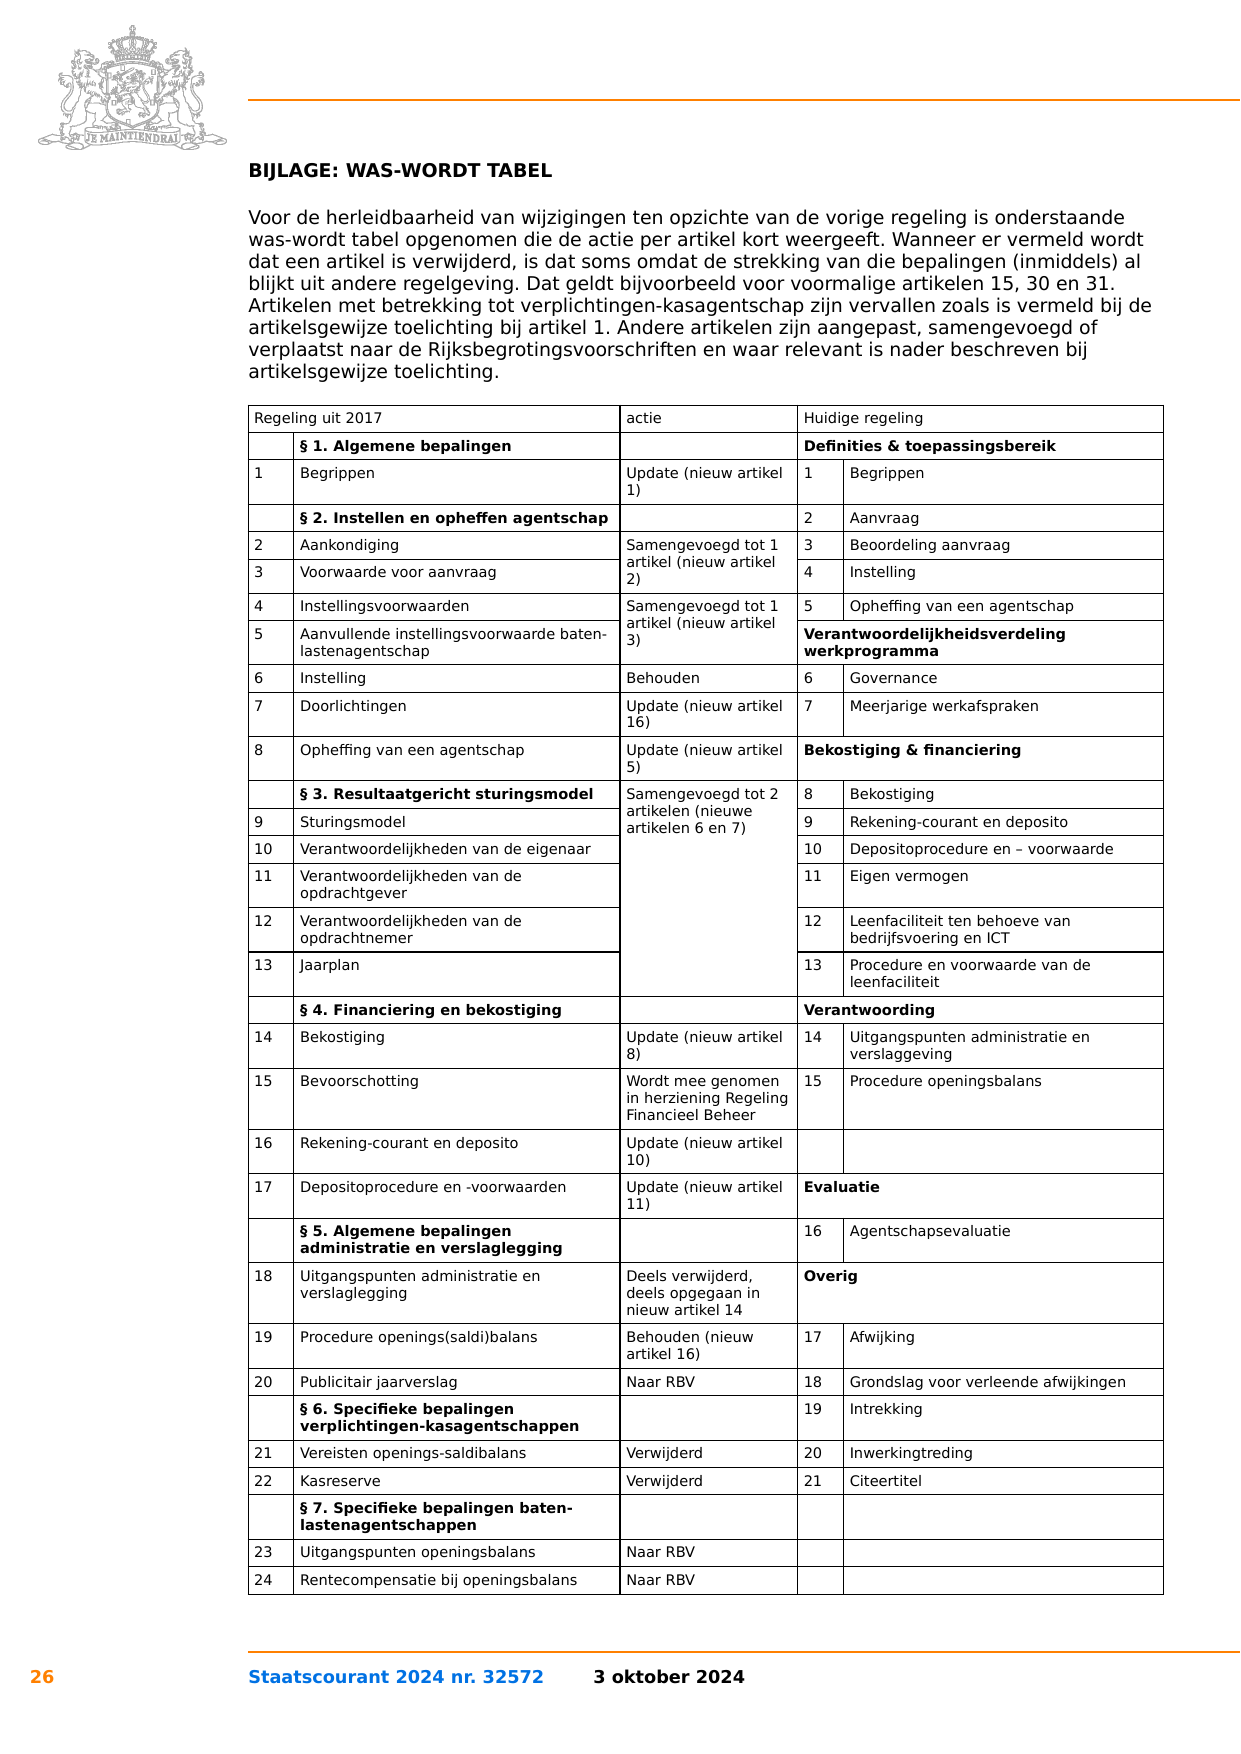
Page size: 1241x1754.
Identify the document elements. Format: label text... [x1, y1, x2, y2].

table_cell 20 [798, 1441, 843, 1467]
table_cell Intrekking [844, 1396, 1163, 1439]
table_cell Bevoorschotting [294, 1069, 619, 1129]
table_cell Verwijderd [621, 1441, 797, 1467]
table_cell Opheffing van een agentschap [294, 737, 619, 780]
table_cell Instellingsvoorwaarden [294, 594, 619, 620]
table_cell [249, 781, 293, 808]
table_cell Depositoprocedure en – voorwaarde [844, 836, 1163, 863]
table_cell Voorwaarde voor aanvraag [294, 560, 619, 592]
table_cell 18 [249, 1263, 293, 1323]
table_cell 10 [249, 836, 293, 863]
table_cell 23 [249, 1540, 293, 1566]
table_cell [621, 433, 797, 459]
table_cell Update (nieuw artikel 11) [621, 1174, 797, 1218]
table_cell Begrippen [294, 460, 619, 504]
table_cell § 1. Algemene bepalingen [294, 433, 619, 459]
table_cell Instelling [294, 665, 619, 692]
table_cell 15 [249, 1069, 293, 1129]
table_cell Procedure openings(saldi)balans [294, 1324, 619, 1368]
table_cell Leenfaciliteit ten behoeve van bedrijfsvoering en ICT [844, 908, 1163, 951]
table_cell [621, 997, 797, 1023]
table_cell Aankondiging [294, 532, 619, 558]
table_cell 1 [249, 460, 293, 504]
table_cell Begrippen [844, 460, 1163, 504]
table_cell 21 [798, 1468, 843, 1494]
table_cell Update (nieuw artikel 8) [621, 1024, 797, 1067]
table_cell 2 [798, 505, 843, 531]
table_cell § 5. Algemene bepalingen administratie en verslaglegging [294, 1219, 619, 1262]
table_cell 1 [798, 460, 843, 504]
table_cell Meerjarige werkafspraken [844, 693, 1163, 736]
table_cell Inwerkingtreding [844, 1441, 1163, 1467]
table_cell § 4. Financiering en bekostiging [294, 997, 619, 1023]
table_cell Wordt mee genomen in herziening Regeling Financieel Beheer [621, 1069, 797, 1129]
table_cell Naar RBV [621, 1369, 797, 1395]
table_cell [844, 1567, 1163, 1593]
table_cell 3 [249, 560, 293, 592]
table_cell Rentecompensatie bij openingsbalans [294, 1567, 619, 1593]
table_cell [798, 1567, 843, 1593]
table_cell 4 [798, 560, 843, 592]
table_cell 12 [249, 908, 293, 951]
table_cell Citeertitel [844, 1468, 1163, 1494]
table_cell Publicitair jaarverslag [294, 1369, 619, 1395]
table_cell [844, 1130, 1163, 1173]
table_cell Definities & toepassingsbereik [798, 433, 1163, 459]
table_cell Deels verwijderd, deels opgegaan in nieuw artikel 14 [621, 1263, 797, 1323]
table_cell [249, 433, 293, 459]
table_cell Rekening-courant en deposito [294, 1130, 619, 1173]
table_cell 9 [249, 809, 293, 835]
table_header Regeling uit 2017 [249, 406, 619, 432]
table_cell Verantwoordelijkheden van de opdrachtnemer [294, 908, 619, 951]
table_cell 12 [798, 908, 843, 951]
table_cell 6 [249, 665, 293, 692]
table_cell Samengevoegd tot 1 artikel (nieuw artikel 3) [621, 594, 797, 664]
table_cell Update (nieuw artikel 16) [621, 693, 797, 736]
table_cell Evaluatie [798, 1174, 1163, 1218]
table_cell 7 [249, 693, 293, 736]
picture [38, 25, 227, 150]
table_cell § 3. Resultaatgericht sturingsmodel [294, 781, 619, 808]
table_cell Naar RBV [621, 1540, 797, 1566]
table_cell 14 [249, 1024, 293, 1067]
table_cell 5 [798, 594, 843, 620]
table_cell Instelling [844, 560, 1163, 592]
table_cell Beoordeling aanvraag [844, 532, 1163, 558]
table_cell 20 [249, 1369, 293, 1395]
table_cell Uitgangspunten openingsbalans [294, 1540, 619, 1566]
table_cell Jaarplan [294, 953, 619, 996]
table_cell Governance [844, 665, 1163, 692]
table_cell 17 [798, 1324, 843, 1368]
table_cell Overig [798, 1263, 1163, 1323]
table_cell Procedure openingsbalans [844, 1069, 1163, 1129]
table_cell Sturingsmodel [294, 809, 619, 835]
table_cell [798, 1130, 843, 1173]
table_cell Update (nieuw artikel 1) [621, 460, 797, 504]
table_cell 14 [798, 1024, 843, 1067]
table_cell Update (nieuw artikel 5) [621, 737, 797, 780]
table_cell 4 [249, 594, 293, 620]
table_cell 13 [249, 953, 293, 996]
table_cell [249, 1495, 293, 1539]
table_cell 11 [798, 864, 843, 907]
table_cell Bekostiging [294, 1024, 619, 1067]
table_cell Procedure en voorwaarde van de leenfaciliteit [844, 953, 1163, 996]
table_cell § 2. Instellen en opheffen agentschap [294, 505, 619, 531]
table_cell 19 [249, 1324, 293, 1368]
table_cell Aanvraag [844, 505, 1163, 531]
table_cell Doorlichtingen [294, 693, 619, 736]
table_cell 16 [798, 1219, 843, 1262]
table_cell Verantwoording [798, 997, 1163, 1023]
subtitle BIJLAGE: WAS-WORDT TABEL [248, 160, 1163, 182]
table_cell [249, 997, 293, 1023]
table_cell [621, 1219, 797, 1262]
table_cell Grondslag voor verleende afwijkingen [844, 1369, 1163, 1395]
table_cell Uitgangspunten administratie en verslaggeving [844, 1024, 1163, 1067]
table_cell Uitgangspunten administratie en verslaglegging [294, 1263, 619, 1323]
table_cell Eigen vermogen [844, 864, 1163, 907]
table_cell Vereisten openings-saldibalans [294, 1441, 619, 1467]
table_cell Behouden (nieuw artikel 16) [621, 1324, 797, 1368]
table_cell [798, 1540, 843, 1566]
table_cell 3 [798, 532, 843, 558]
table_cell 11 [249, 864, 293, 907]
table_cell Verantwoordelijkheden van de eigenaar [294, 836, 619, 863]
table_cell 24 [249, 1567, 293, 1593]
table_cell [844, 1540, 1163, 1566]
table_cell Aanvullende instellingsvoorwaarde baten-lastenagentschap [294, 621, 619, 664]
table_cell [844, 1495, 1163, 1539]
table_cell 8 [249, 737, 293, 780]
table_cell Naar RBV [621, 1567, 797, 1593]
table_cell [249, 1396, 293, 1439]
table_cell [621, 1495, 797, 1539]
table_cell Rekening-courant en deposito [844, 809, 1163, 835]
table_cell 2 [249, 532, 293, 558]
table_cell 21 [249, 1441, 293, 1467]
table_cell 19 [798, 1396, 843, 1439]
table_cell § 6. Specifieke bepalingen verplichtingen-kasagentschappen [294, 1396, 619, 1439]
table_cell 18 [798, 1369, 843, 1395]
table_header actie [621, 406, 797, 432]
table_header Huidige regeling [798, 406, 1163, 432]
table_cell Bekostiging [844, 781, 1163, 808]
table_cell 7 [798, 693, 843, 736]
table_cell 9 [798, 809, 843, 835]
table_cell 17 [249, 1174, 293, 1218]
table_cell Behouden [621, 665, 797, 692]
table_cell Verantwoordelijkheden van de opdrachtgever [294, 864, 619, 907]
table_cell [798, 1495, 843, 1539]
table_cell Samengevoegd tot 2 artikelen (nieuwe artikelen 6 en 7) [621, 781, 797, 996]
table_cell Verwijderd [621, 1468, 797, 1494]
table_cell Agentschapsevaluatie [844, 1219, 1163, 1262]
table_cell Kasreserve [294, 1468, 619, 1494]
table_cell Update (nieuw artikel 10) [621, 1130, 797, 1173]
table_cell Verantwoordelijkheidsverdeling werkprogramma [798, 621, 1163, 664]
table_cell [249, 505, 293, 531]
table_cell [621, 1396, 797, 1439]
table_cell § 7. Specifieke bepalingen baten-lastenagentschappen [294, 1495, 619, 1539]
table_cell 8 [798, 781, 843, 808]
table_cell 15 [798, 1069, 843, 1129]
table_cell Bekostiging & financiering [798, 737, 1163, 780]
table_cell 5 [249, 621, 293, 664]
table_cell [621, 505, 797, 531]
table_cell Opheffing van een agentschap [844, 594, 1163, 620]
table_cell 13 [798, 953, 843, 996]
table_cell [249, 1219, 293, 1262]
table_cell Depositoprocedure en -voorwaarden [294, 1174, 619, 1218]
table_cell Samengevoegd tot 1 artikel (nieuw artikel 2) [621, 532, 797, 592]
table_cell 16 [249, 1130, 293, 1173]
table_cell 22 [249, 1468, 293, 1494]
text Voor de herleidbaarheid van wijzigingen ten opzichte van de vorige regeling is onderstaande was-wordt tabel opgenomen die de actie per artikel kort weergeeft. Wanneer er vermeld wordt dat een artikel is verwijderd, is dat soms omdat de strekking van die bepalingen (inmiddels) al blijkt uit andere regelgeving. Dat geldt bijvoorbeeld voor voormalige artikelen 15, 30 en 31. Artikelen met betrekking tot verplichtingen-kasagentschap zijn vervallen zoals is vermeld bij de artikelsgewijze toelichting bij artikel 1. Andere artikelen zijn aangepast, samengevoegd of verplaatst naar de Rijksbegrotingsvoorschriften en waar relevant is nader beschreven bij artikelsgewijze toelichting. [248, 207, 1163, 383]
table_cell Afwijking [844, 1324, 1163, 1368]
table_cell 10 [798, 836, 843, 863]
table_cell 6 [798, 665, 843, 692]
